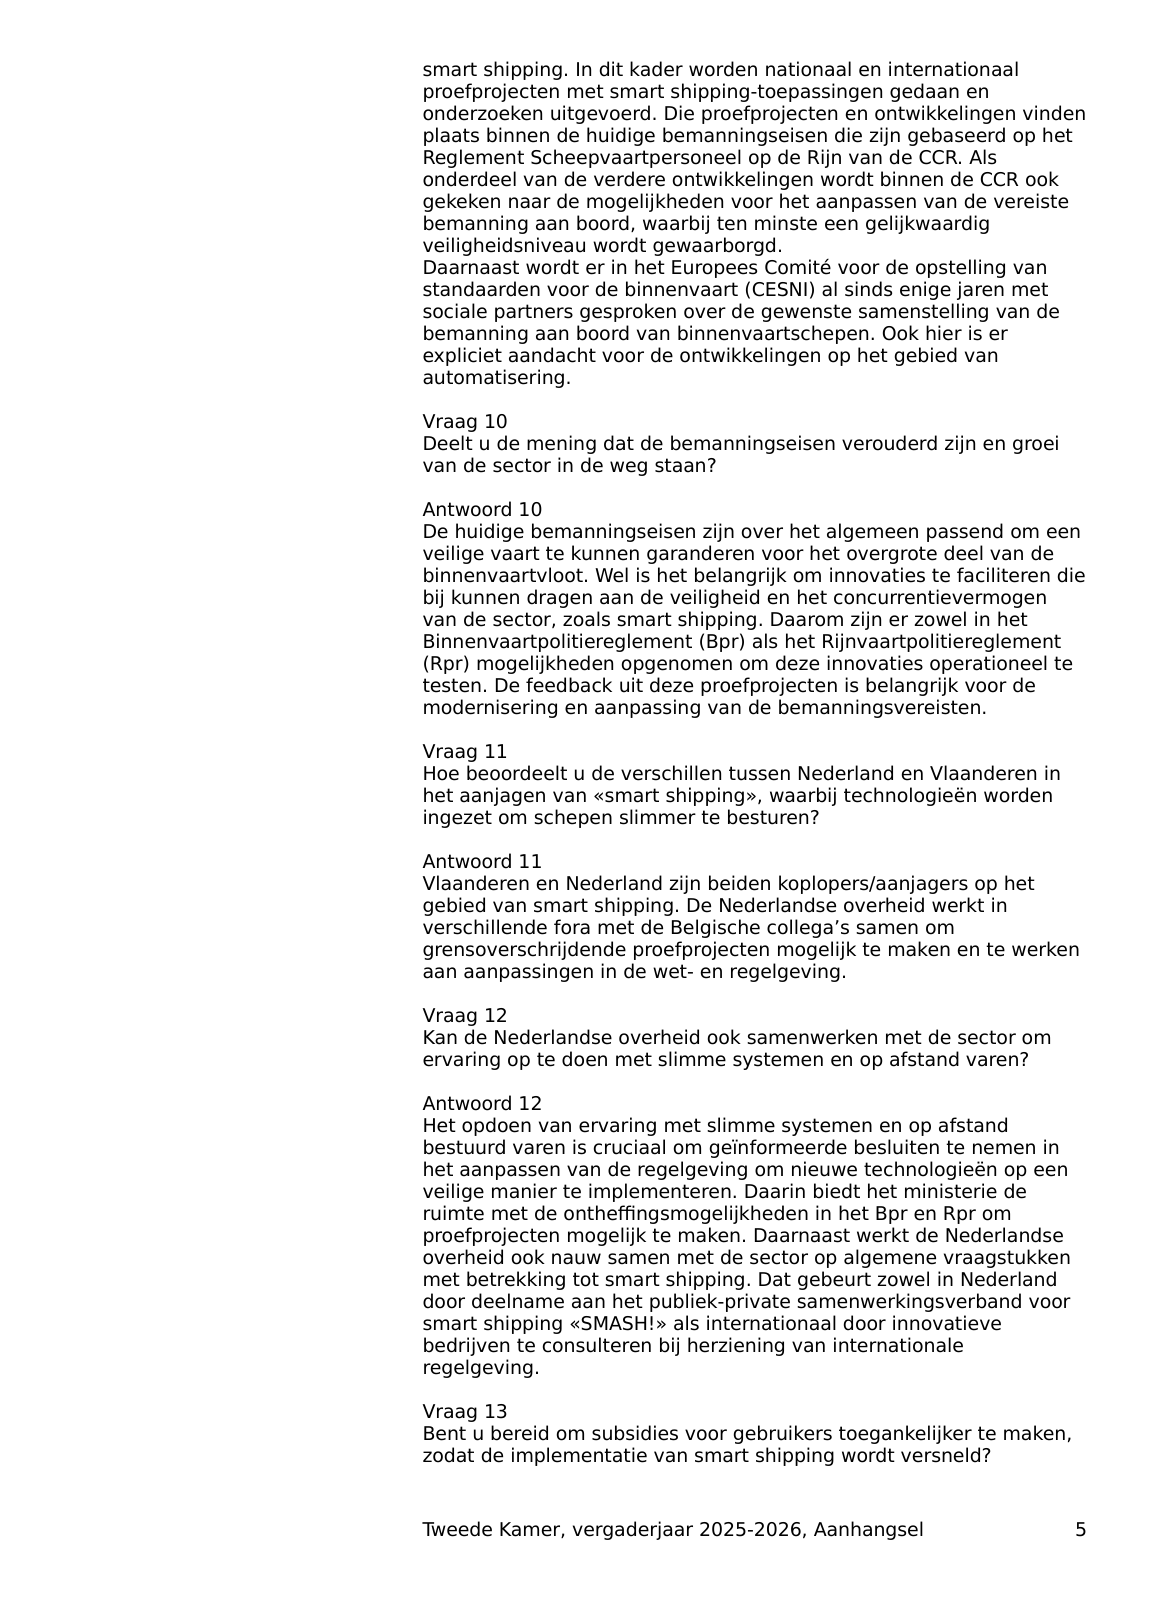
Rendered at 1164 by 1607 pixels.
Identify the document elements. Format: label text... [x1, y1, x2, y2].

text Kan de Nederlandse overheid ook samenwerken met de sector om ervaring op te doen met slimme systemen en op afstand varen? [422, 1027, 1087, 1071]
text Daarnaast wordt er in het Europees Comité voor de opstelling van standaarden voor de binnenvaart (CESNI) al sinds enige jaren met sociale partners gesproken over de gewenste samenstelling van de bemanning aan boord van binnenvaartschepen. Ook hier is er expliciet aandacht voor de ontwikkelingen op het gebied van automatisering. [422, 257, 1087, 389]
text Vraag 11 [422, 741, 1087, 763]
text Hoe beoordeelt u de verschillen tussen Nederland en Vlaanderen in het aanjagen van «smart shipping», waarbij technologieën worden ingezet om schepen slimmer te besturen? [422, 763, 1087, 829]
text Antwoord 12 [422, 1093, 1087, 1115]
text Vraag 13 [422, 1401, 1087, 1423]
text Antwoord 11 [422, 851, 1087, 873]
text Het opdoen van ervaring met slimme systemen en op afstand bestuurd varen is cruciaal om geïnformeerde besluiten te nemen in het aanpassen van de regelgeving om nieuwe technologieën op een veilige manier te implementeren. Daarin biedt het ministerie de ruimte met de ontheffingsmogelijkheden in het Bpr en Rpr om proefprojecten mogelijk te maken. Daarnaast werkt de Nederlandse overheid ook nauw samen met de sector op algemene vraagstukken met betrekking tot smart shipping. Dat gebeurt zowel in Nederland door deelname aan het publiek-private samenwerkingsverband voor smart shipping «SMASH!» als internationaal door innovatieve bedrijven te consulteren bij herziening van internationale regelgeving. [422, 1115, 1087, 1379]
text Deelt u de mening dat de bemanningseisen verouderd zijn en groei van de sector in de weg staan? [422, 433, 1087, 477]
text Bent u bereid om subsidies voor gebruikers toegankelijker te maken, zodat de implementatie van smart shipping wordt versneld? [422, 1423, 1087, 1467]
text Vraag 12 [422, 1005, 1087, 1027]
text Vraag 10 [422, 411, 1087, 433]
text De huidige bemanningseisen zijn over het algemeen passend om een veilige vaart te kunnen garanderen voor het overgrote deel van de binnenvaartvloot. Wel is het belangrijk om innovaties te faciliteren die bij kunnen dragen aan de veiligheid en het concurrentievermogen van de sector, zoals smart shipping. Daarom zijn er zowel in het Binnenvaartpolitiereglement (Bpr) als het Rijnvaartpolitiereglement (Rpr) mogelijkheden opgenomen om deze innovaties operationeel te testen. De feedback uit deze proefprojecten is belangrijk voor de modernisering en aanpassing van de bemanningsvereisten. [422, 521, 1087, 719]
text Antwoord 10 [422, 499, 1087, 521]
text Vlaanderen en Nederland zijn beiden koplopers/aanjagers op het gebied van smart shipping. De Nederlandse overheid werkt in verschillende fora met de Belgische collega’s samen om grensoverschrijdende proefprojecten mogelijk te maken en te werken aan aanpassingen in de wet- en regelgeving. [422, 873, 1087, 983]
text smart shipping. In dit kader worden nationaal en internationaal proefprojecten met smart shipping-toepassingen gedaan en onderzoeken uitgevoerd. Die proefprojecten en ontwikkelingen vinden plaats binnen de huidige bemanningseisen die zijn gebaseerd op het Reglement Scheepvaartpersoneel op de Rijn van de CCR. Als onderdeel van de verdere ontwikkelingen wordt binnen de CCR ook gekeken naar de mogelijkheden voor het aanpassen van de vereiste bemanning aan boord, waarbij ten minste een gelijkwaardig veiligheidsniveau wordt gewaarborgd. [422, 59, 1087, 257]
